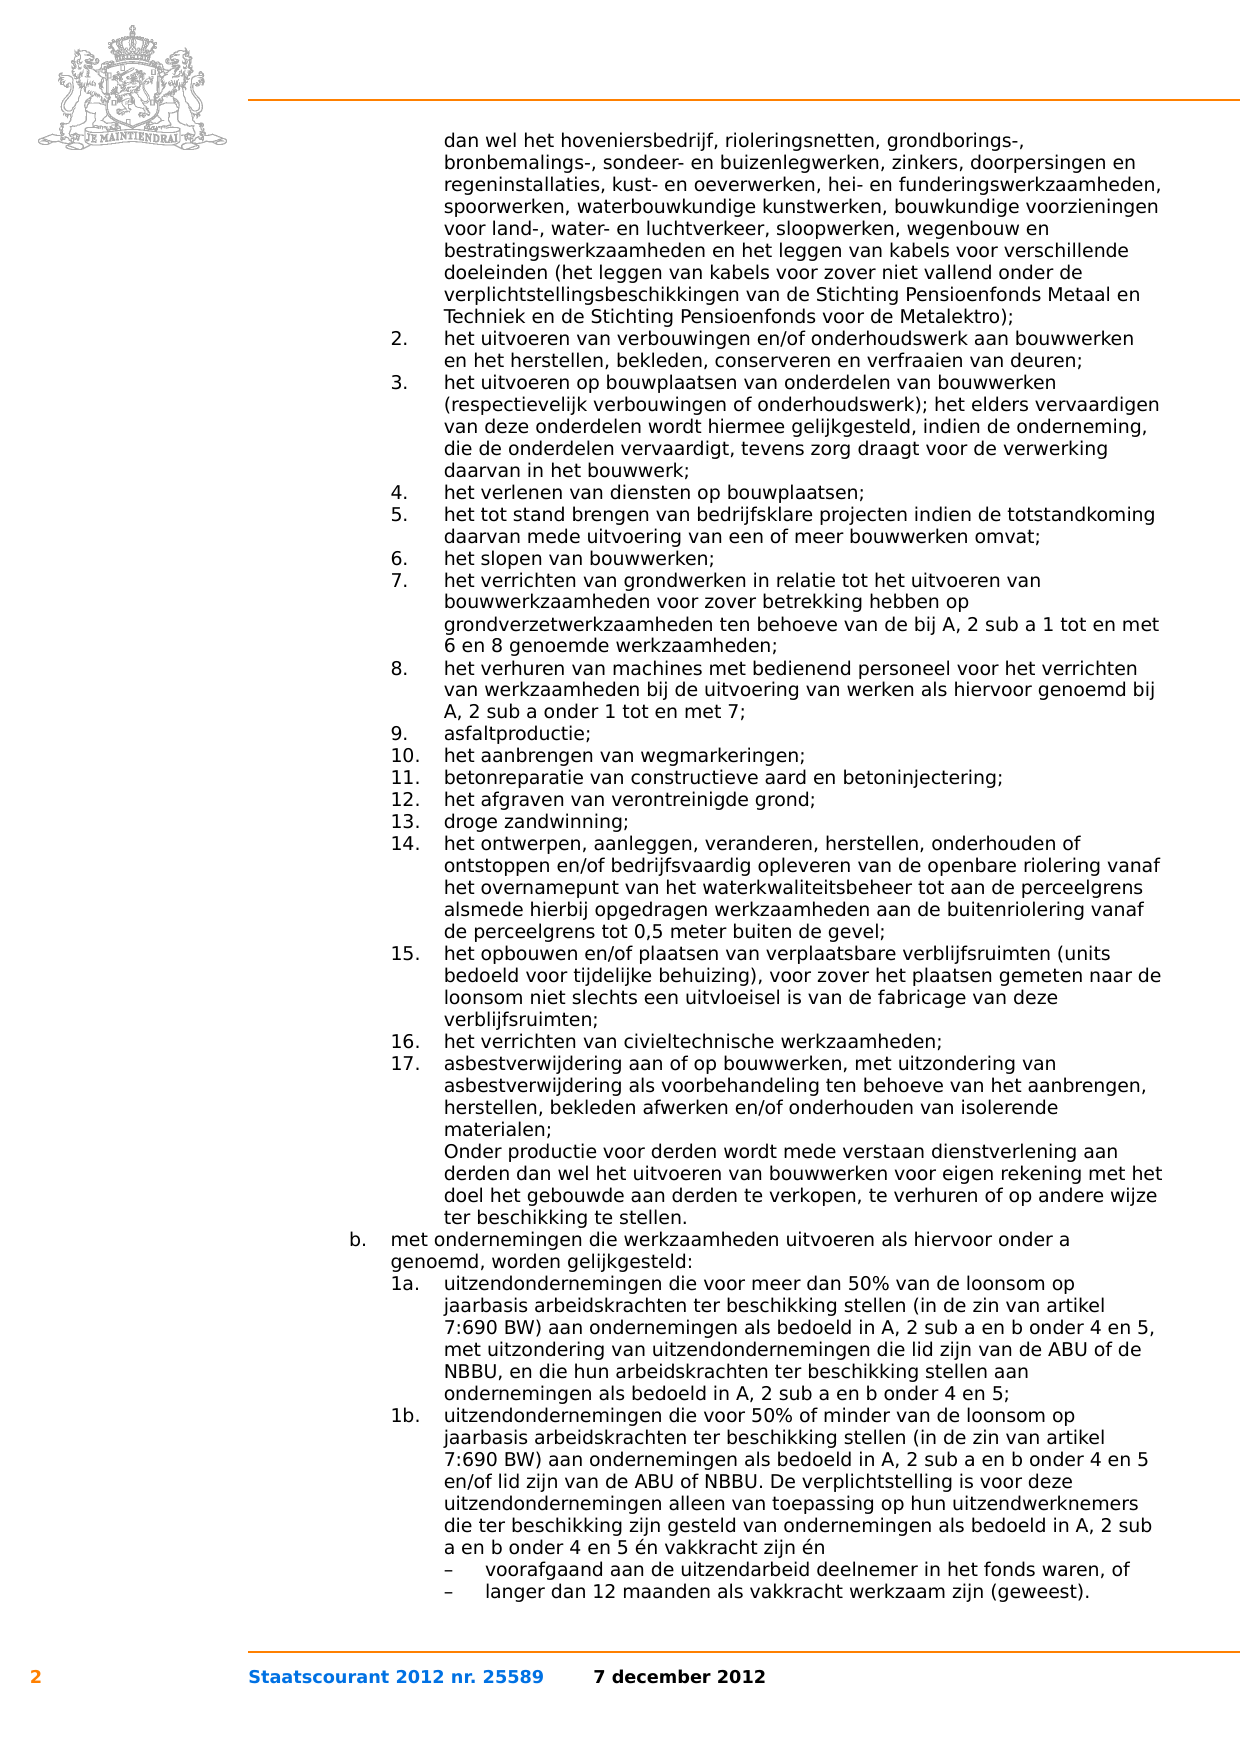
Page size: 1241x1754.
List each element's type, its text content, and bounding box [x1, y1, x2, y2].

text b. met ondernemingen die werkzaamheden uitvoeren als hiervoor onder a genoemd, worden gelijkgesteld: [349, 1229, 1163, 1273]
text Onder productie voor derden wordt mede verstaan dienstverlening aan derden dan wel het uitvoeren van bouwwerken voor eigen rekening met het doel het gebouwde aan derden te verkopen, te verhuren of op andere wijze ter beschikking te stellen. [443, 1141, 1163, 1229]
text dan wel het hoveniersbedrijf, rioleringsnetten, grondborings-, bronbemalings-, sondeer- en buizenlegwerken, zinkers, doorpersingen en regeninstallaties, kust- en oeverwerken, hei- en funderingswerkzaamheden, spoorwerken, waterbouwkundige kunstwerken, bouwkundige voorzieningen voor land-, water- en luchtverkeer, sloopwerken, wegenbouw en bestratingswerkzaamheden en het leggen van kabels voor verschillende doeleinden (het leggen van kabels voor zover niet vallend onder de verplichtstellingsbeschikkingen van de Stichting Pensioenfonds Metaal en Techniek en de Stichting Pensioenfonds voor de Metalektro); [443, 130, 1163, 328]
text 5. het tot stand brengen van bedrijfsklare projecten indien de totstandkoming daarvan mede uitvoering van een of meer bouwwerken omvat; [390, 503, 1163, 547]
text 4. het verlenen van diensten op bouwplaatsen; [390, 482, 1163, 503]
text 7. het verrichten van grondwerken in relatie tot het uitvoeren van bouwwerkzaamheden voor zover betrekking hebben op grondverzetwerkzaamheden ten behoeve van de bij A, 2 sub a 1 tot en met 6 en 8 genoemde werkzaamheden; [390, 569, 1163, 657]
text 12. het afgraven van verontreinigde grond; [390, 789, 1163, 811]
text 13. droge zandwinning; [390, 811, 1163, 833]
text 10. het aanbrengen van wegmarkeringen; [390, 745, 1163, 767]
text 17. asbestverwijdering aan of op bouwwerken, met uitzondering van asbestverwijdering als voorbehandeling ten behoeve van het aanbrengen, herstellen, bekleden afwerken en/of onderhouden van isolerende materialen; [390, 1053, 1163, 1141]
text 9. asfaltproductie; [390, 723, 1163, 745]
text 15. het opbouwen en/of plaatsen van verplaatsbare verblijfsruimten (units bedoeld voor tijdelijke behuizing), voor zover het plaatsen gemeten naar de loonsom niet slechts een uitvloeisel is van de fabricage van deze verblijfsruimten; [390, 943, 1163, 1031]
text – langer dan 12 maanden als vakkracht werkzaam zijn (geweest). [443, 1581, 1163, 1602]
text 1b. uitzendondernemingen die voor 50% of minder van de loonsom op jaarbasis arbeidskrachten ter beschikking stellen (in de zin van artikel 7:690 BW) aan ondernemingen als bedoeld in A, 2 sub a en b onder 4 en 5 en/of lid zijn van de ABU of NBBU. De verplichtstelling is voor deze uitzendondernemingen alleen van toepassing op hun uitzendwerknemers die ter beschikking zijn gesteld van ondernemingen als bedoeld in A, 2 sub a en b onder 4 en 5 én vakkracht zijn én [390, 1405, 1163, 1558]
text 11. betonreparatie van constructieve aard en betoninjectering; [390, 767, 1163, 789]
text 6. het slopen van bouwwerken; [390, 547, 1163, 569]
text 8. het verhuren van machines met bedienend personeel voor het verrichten van werkzaamheden bij de uitvoering van werken als hiervoor genoemd bij A, 2 sub a onder 1 tot en met 7; [390, 657, 1163, 723]
text 3. het uitvoeren op bouwplaatsen van onderdelen van bouwwerken (respectievelijk verbouwingen of onderhoudswerk); het elders vervaardigen van deze onderdelen wordt hiermee gelijkgesteld, indien de onderneming, die de onderdelen vervaardigt, tevens zorg draagt voor de verwerking daarvan in het bouwwerk; [390, 372, 1163, 482]
text 14. het ontwerpen, aanleggen, veranderen, herstellen, onderhouden of ontstoppen en/of bedrijfsvaardig opleveren van de openbare riolering vanaf het overnamepunt van het waterkwaliteitsbeheer tot aan de perceelgrens alsmede hierbij opgedragen werkzaamheden aan de buitenriolering vanaf de perceelgrens tot 0,5 meter buiten de gevel; [390, 833, 1163, 943]
text 1a. uitzendondernemingen die voor meer dan 50% van de loonsom op jaarbasis arbeidskrachten ter beschikking stellen (in de zin van artikel 7:690 BW) aan ondernemingen als bedoeld in A, 2 sub a en b onder 4 en 5, met uitzondering van uitzendondernemingen die lid zijn van de ABU of de NBBU, en die hun arbeidskrachten ter beschikking stellen aan ondernemingen als bedoeld in A, 2 sub a en b onder 4 en 5; [390, 1273, 1163, 1405]
text 2. het uitvoeren van verbouwingen en/of onderhoudswerk aan bouwwerken en het herstellen, bekleden, conserveren en verfraaien van deuren; [390, 328, 1163, 372]
picture [38, 25, 227, 150]
text – voorafgaand aan de uitzendarbeid deelnemer in het fonds waren, of [443, 1558, 1163, 1581]
text 16. het verrichten van civieltechnische werkzaamheden; [390, 1031, 1163, 1053]
